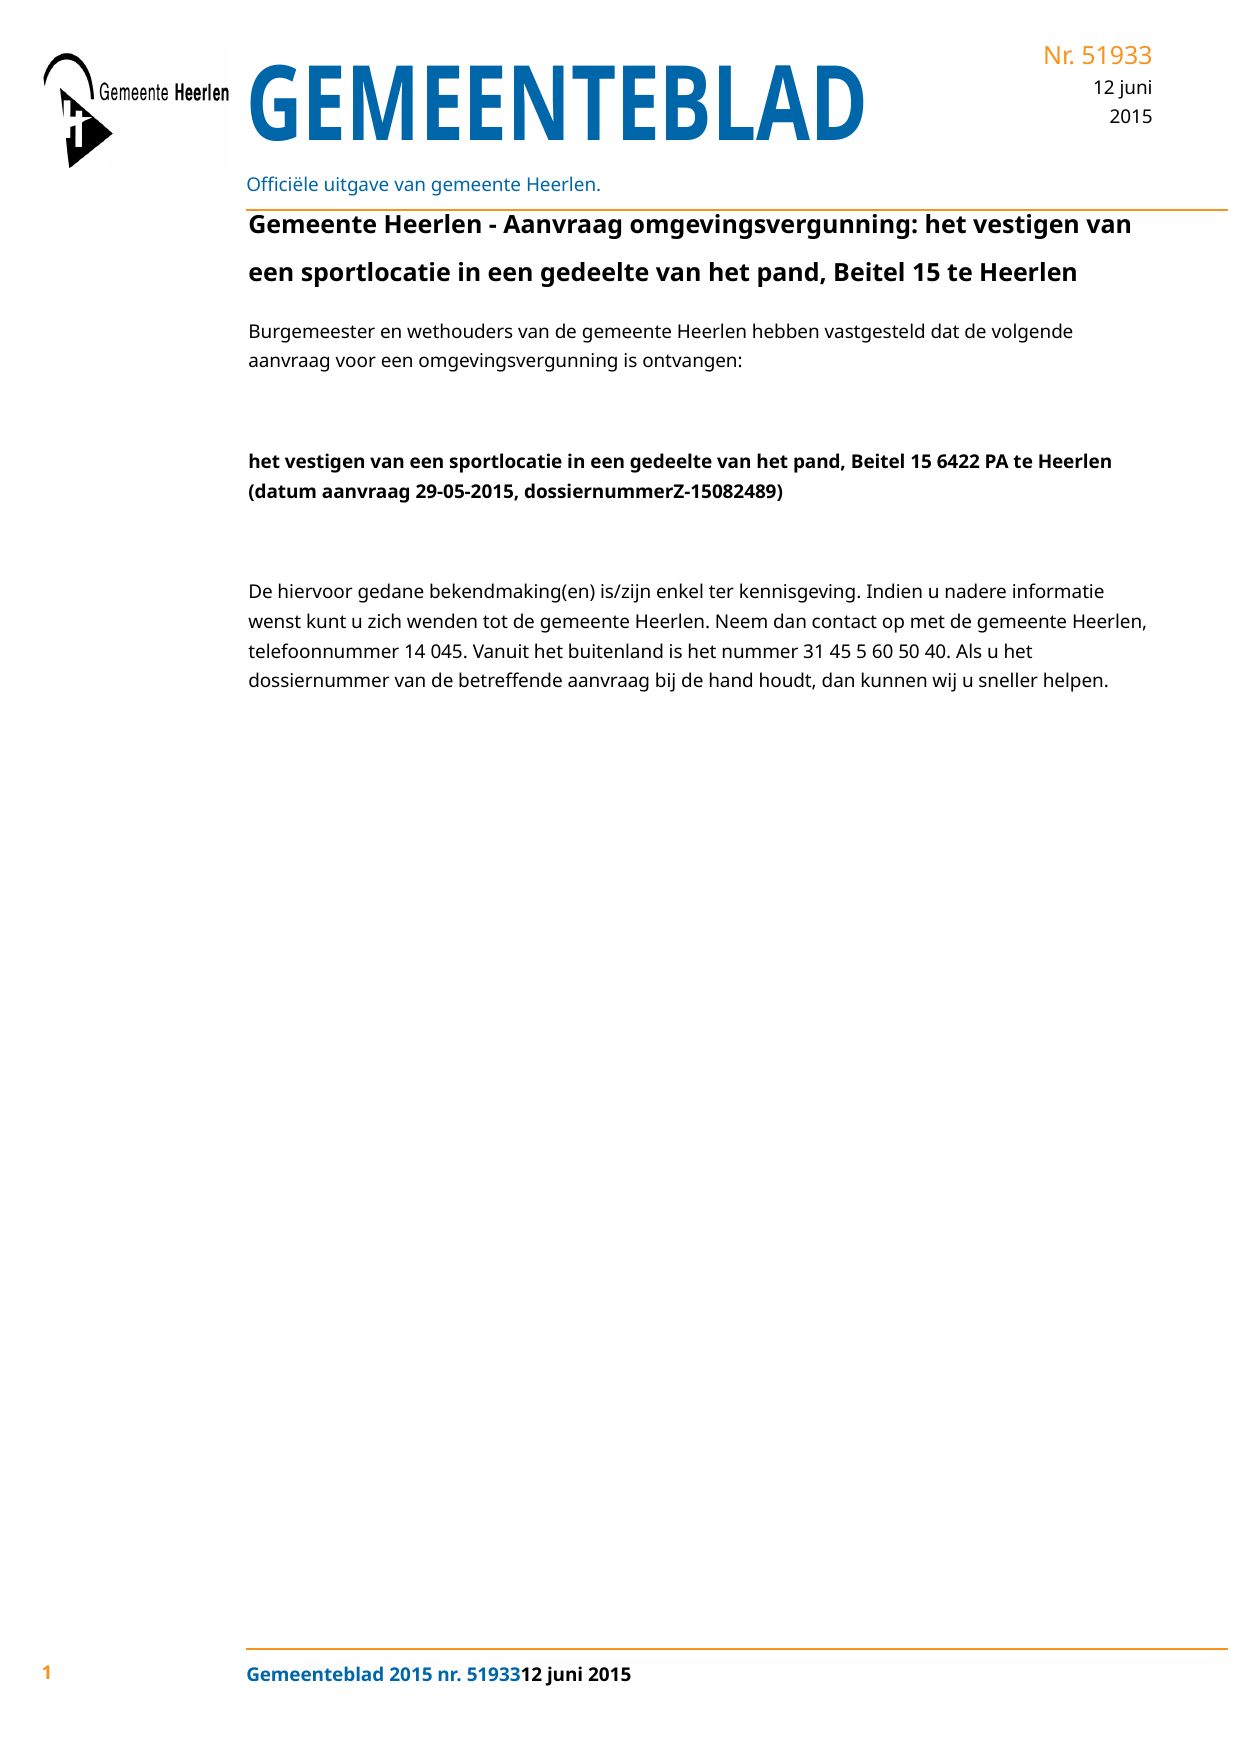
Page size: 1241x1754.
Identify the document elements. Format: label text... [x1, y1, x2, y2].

text het vestigen van een sportlocatie in een gedeelte van het pand, Beitel 15 6422 PA te Heerlen (datum aanvraag 29-05-2015, dossiernummerZ-15082489) [248, 448, 1152, 504]
text De hiervoor gedane bekendmaking(en) is/zijn enkel ter kennisgeving. Indien u nadere informatie wenst kunt u zich wenden tot de gemeente Heerlen. Neem dan contact op met de gemeente Heerlen, telefoonnummer 14 045. Vanuit het buitenland is het nummer 31 45 5 60 50 40. Als u het dossiernummer van de betreffende aanvraag bij de hand houdt, dan kunnen wij u sneller helpen. [248, 579, 1152, 693]
picture [41, 47, 231, 172]
text Burgemeester en wethouders van de gemeente Heerlen hebben vastgesteld dat de volgende aanvraag voor een omgevingsvergunning is ontvangen: [248, 318, 1152, 373]
text Gemeente Heerlen - Aanvraag omgevingsvergunning: het vestigen van een sportlocatie in een gedeelte van het pand, Beitel 15 te Heerlen [248, 211, 1152, 288]
